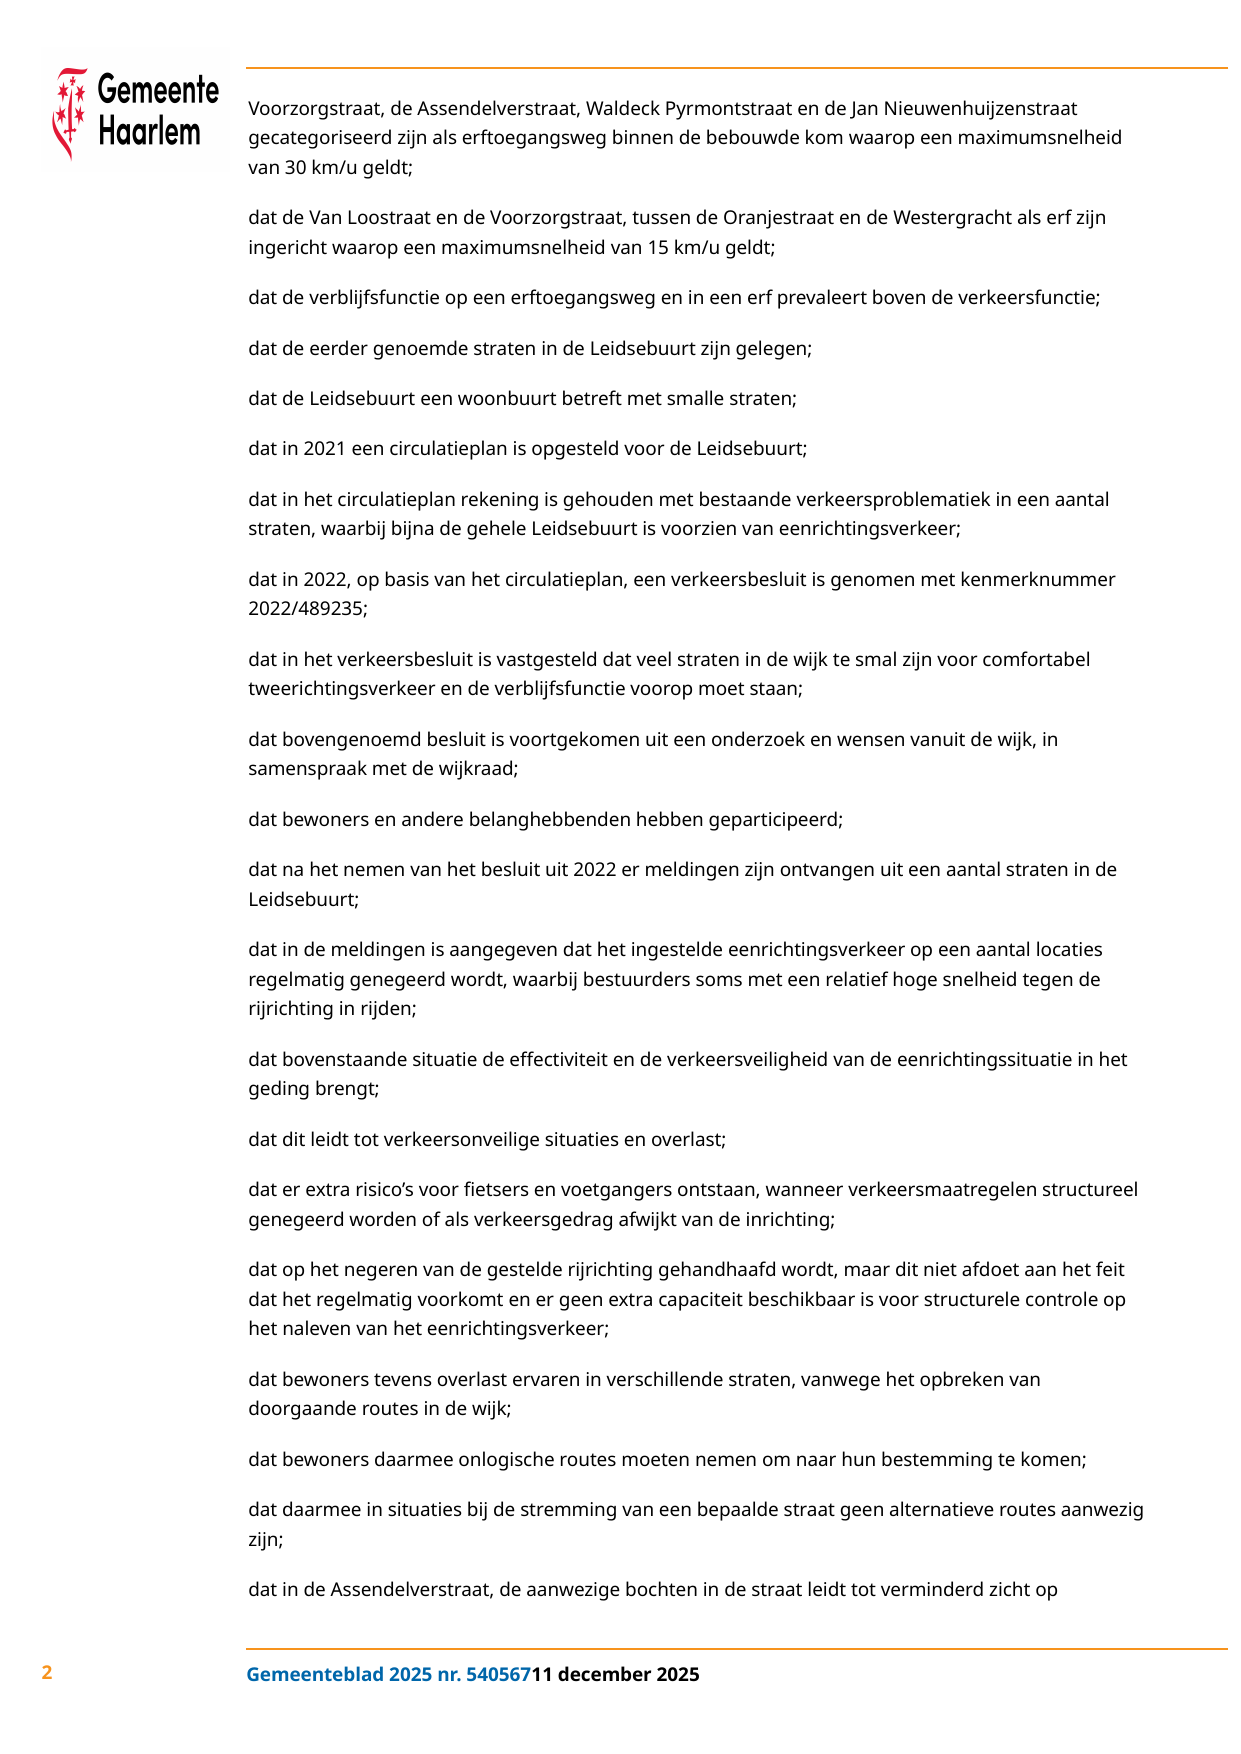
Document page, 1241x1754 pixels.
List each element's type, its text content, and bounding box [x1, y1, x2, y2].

text Voorzorgstraat, de Assendelverstraat, Waldeck Pyrmontstraat en de Jan Nieuwenhuijzenstraat gecategoriseerd zijn als erftoegangsweg binnen de bebouwde kom waarop een maximumsnelheid van 30 km/u geldt; [248, 95, 1152, 180]
text dat in het verkeersbesluit is vastgesteld dat veel straten in de wijk te smal zijn voor comfortabel tweerichtingsverkeer en de verblijfsfunctie voorop moet staan; [248, 646, 1152, 701]
text dat er extra risico’s voor fietsers en voetgangers ontstaan, wanneer verkeersmaatregelen structureel genegeerd worden of als verkeersgedrag afwijkt van de inrichting; [248, 1176, 1152, 1232]
text dat de Leidsebuurt een woonbuurt betreft met smalle straten; [248, 385, 1152, 411]
text dat op het negeren van de gestelde rijrichting gehandhaafd wordt, maar dit niet afdoet aan het feit dat het regelmatig voorkomt en er geen extra capaciteit beschikbaar is voor structurele controle op het naleven van het eenrichtingsverkeer; [248, 1256, 1152, 1341]
text dat daarmee in situaties bij de stremming van een bepaalde straat geen alternatieve routes aanwezig zijn; [248, 1496, 1152, 1552]
text dat in de Assendelverstraat, de aanwezige bochten in de straat leidt tot verminderd zicht op [248, 1576, 1152, 1602]
picture [41, 47, 231, 172]
text dat bovengenoemd besluit is voortgekomen uit een onderzoek en wensen vanuit de wijk, in samenspraak met de wijkraad; [248, 726, 1152, 781]
text dat de eerder genoemde straten in de Leidsebuurt zijn gelegen; [248, 335, 1152, 361]
text dat in de meldingen is aangegeven dat het ingestelde eenrichtingsverkeer op een aantal locaties regelmatig genegeerd wordt, waarbij bestuurders soms met een relatief hoge snelheid tegen de rijrichting in rijden; [248, 936, 1152, 1021]
text dat na het nemen van het besluit uit 2022 er meldingen zijn ontvangen uit een aantal straten in de Leidsebuurt; [248, 856, 1152, 912]
text dat in 2021 een circulatieplan is opgesteld voor de Leidsebuurt; [248, 436, 1152, 461]
text dat dit leidt tot verkeersonveilige situaties en overlast; [248, 1126, 1152, 1152]
text dat de Van Loostraat en de Voorzorgstraat, tussen de Oranjestraat en de Westergracht als erf zijn ingericht waarop een maximumsnelheid van 15 km/u geldt; [248, 204, 1152, 260]
text dat in 2022, op basis van het circulatieplan, een verkeersbesluit is genomen met kenmerknummer 2022/489235; [248, 566, 1152, 621]
text dat bovenstaande situatie de effectiviteit en de verkeersveiligheid van de eenrichtingssituatie in het geding brengt; [248, 1046, 1152, 1101]
text dat de verblijfsfunctie op een erftoegangsweg en in een erf prevaleert boven de verkeersfunctie; [248, 284, 1152, 310]
text dat in het circulatieplan rekening is gehouden met bestaande verkeersproblematiek in een aantal straten, waarbij bijna de gehele Leidsebuurt is voorzien van eenrichtingsverkeer; [248, 486, 1152, 541]
text dat bewoners tevens overlast ervaren in verschillende straten, vanwege het opbreken van doorgaande routes in de wijk; [248, 1366, 1152, 1421]
text dat bewoners en andere belanghebbenden hebben geparticipeerd; [248, 806, 1152, 832]
text dat bewoners daarmee onlogische routes moeten nemen om naar hun bestemming te komen; [248, 1446, 1152, 1472]
